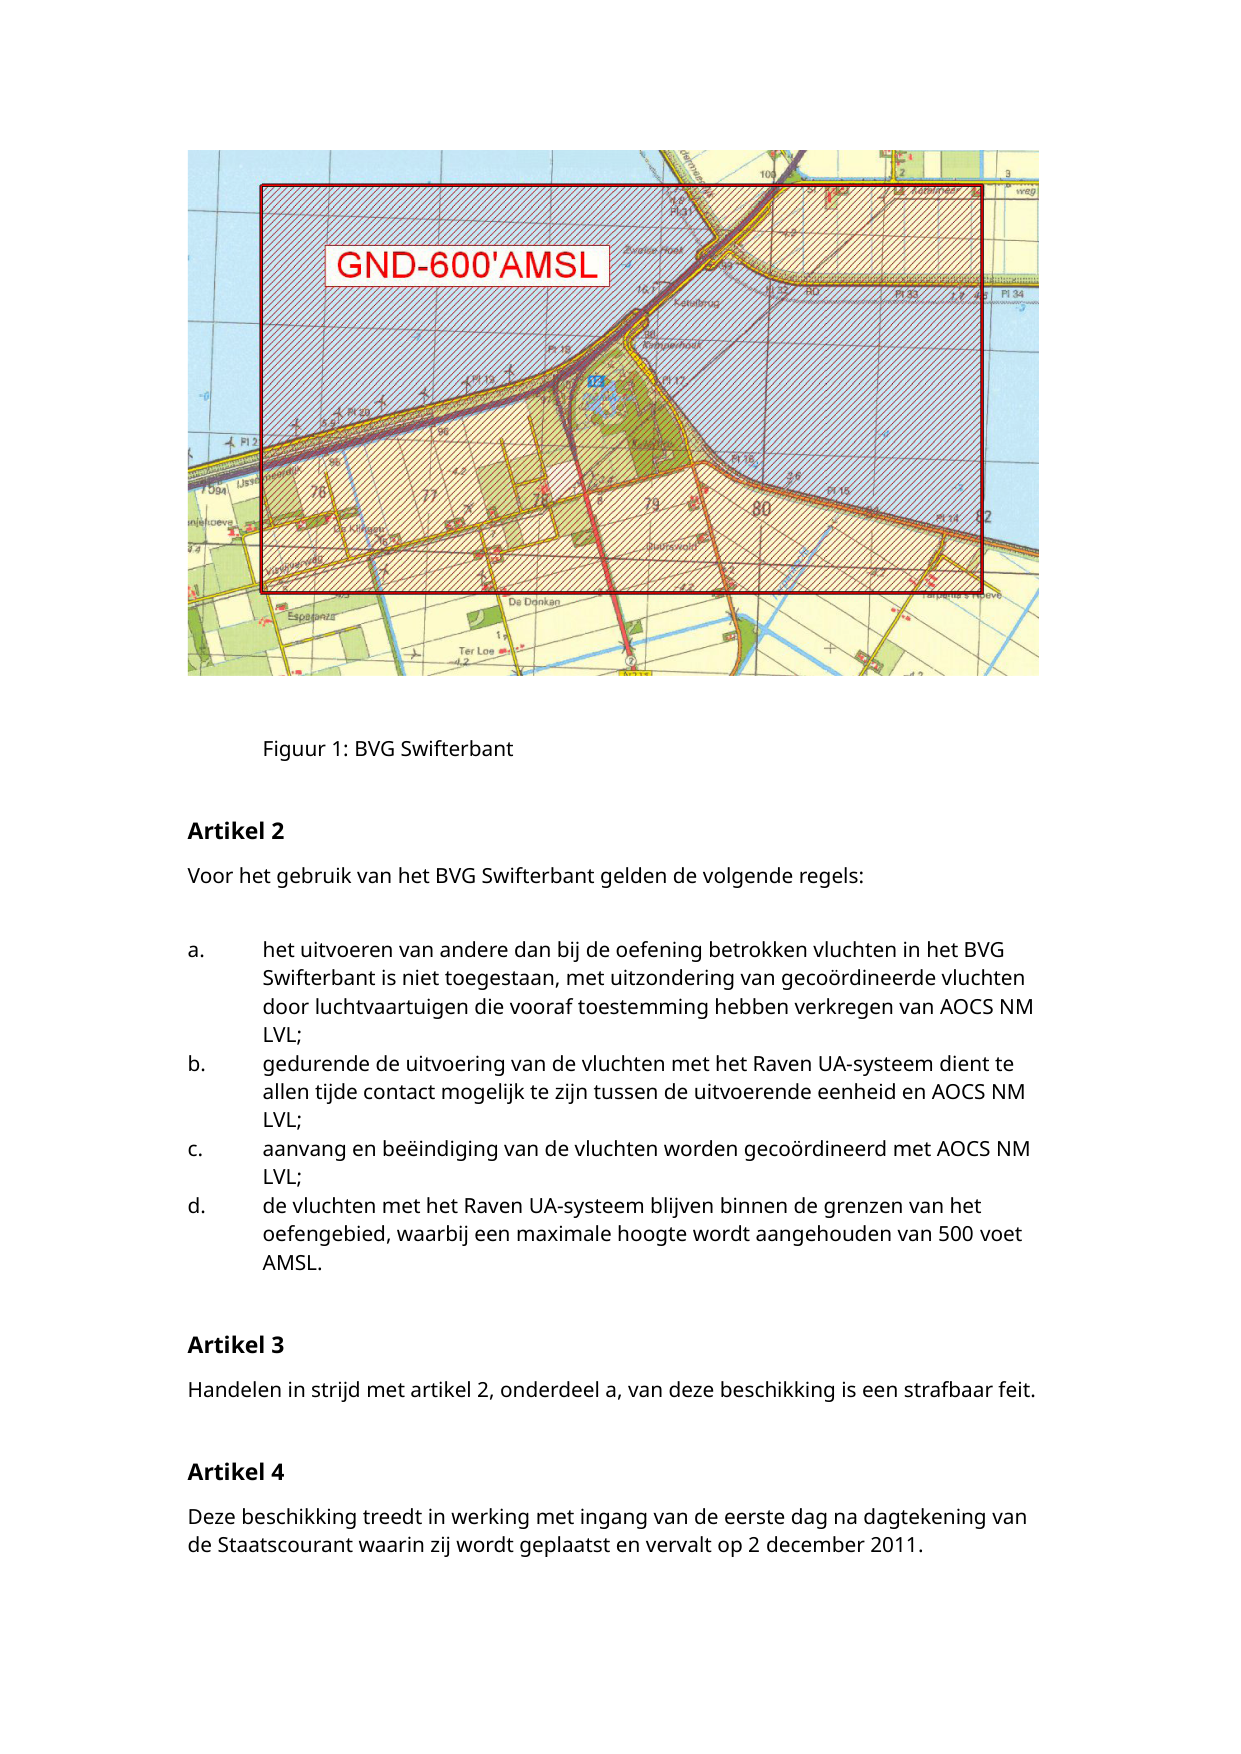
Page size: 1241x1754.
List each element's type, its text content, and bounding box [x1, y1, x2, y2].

list Figuur 1: BVG Swifterbant [187, 734, 1053, 763]
subtitle Artikel 4 [187, 1456, 1053, 1487]
text Deze beschikking treedt in werking met ingang van de eerste dag na dagtekening van de Staatscourant waarin zij wordt geplaatst en vervalt op 2 december 2011. [187, 1502, 1053, 1559]
list gedurende de uitvoering van de vluchten met het Raven UA-systeem dient te allen tijde contact mogelijk te zijn tussen de uitvoerende eenheid en AOCS NM LVL; [187, 1049, 1053, 1134]
subtitle Artikel 2 [187, 815, 1053, 846]
text Voor het gebruik van het BVG Swifterbant gelden de volgende regels: [187, 861, 1053, 890]
list aanvang en beëindiging van de vluchten worden gecoördineerd met AOCS NM LVL; [187, 1134, 1053, 1191]
list de vluchten met het Raven UA-systeem blijven binnen de grenzen van het oefengebied, waarbij een maximale hoogte wordt aangehouden van 500 voet AMSL. [187, 1191, 1053, 1276]
list het uitvoeren van andere dan bij de oefening betrokken vluchten in het BVG Swifterbant is niet toegestaan, met uitzondering van gecoördineerde vluchten door luchtvaartuigen die vooraf toestemming hebben verkregen van AOCS NM LVL; [187, 935, 1053, 1049]
picture [187, 150, 1039, 676]
subtitle Artikel 3 [187, 1329, 1053, 1360]
text Handelen in strijd met artikel 2, onderdeel a, van deze beschikking is een strafbaar feit. [187, 1375, 1053, 1403]
